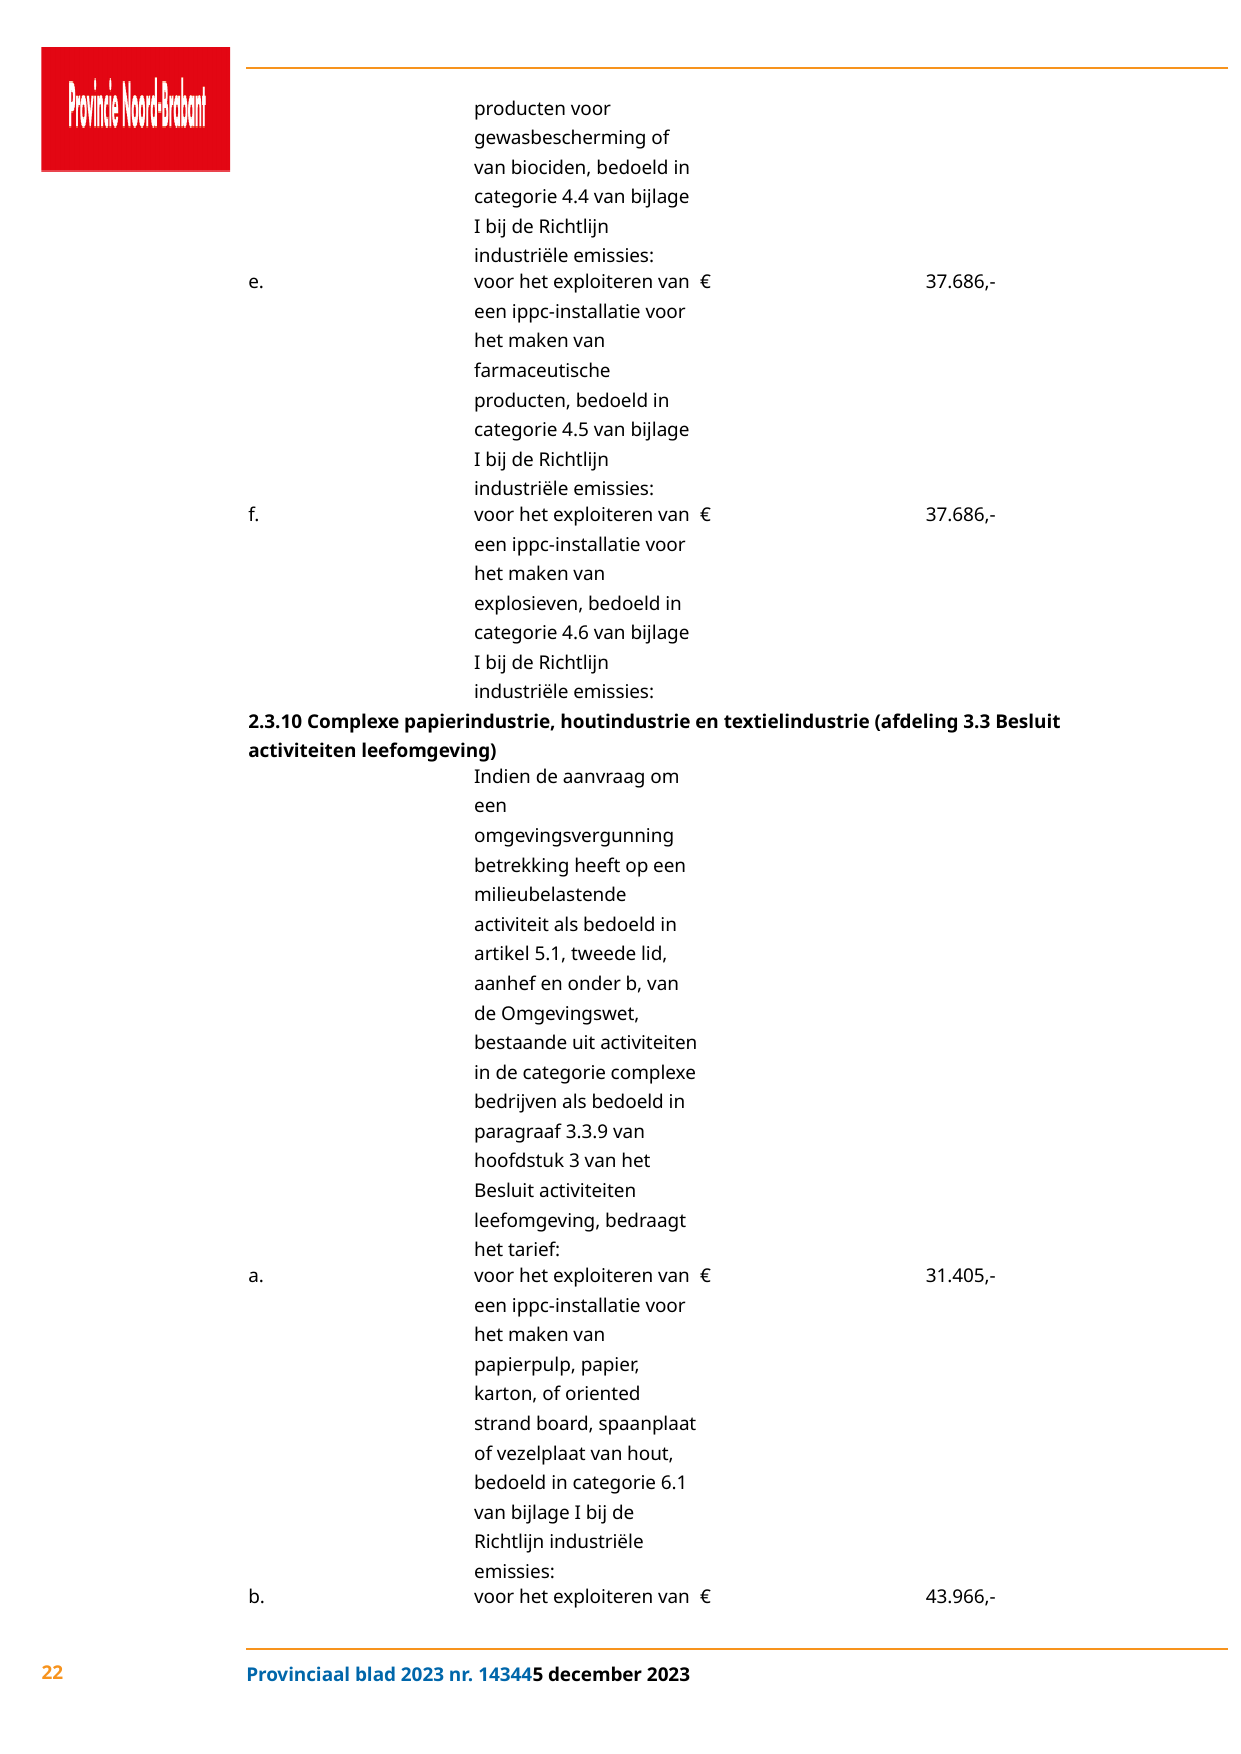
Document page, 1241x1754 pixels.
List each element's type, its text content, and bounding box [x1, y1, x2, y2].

table_cell [700, 95, 926, 268]
table_cell voor het exploiteren van een ippc-installatie voor het maken van explosieven, bedoeld in categorie 4.6 van bijlage I bij de Richtlijn industriële emissies: [474, 501, 700, 704]
table_cell b. [248, 1584, 474, 1609]
table_cell € [700, 269, 926, 501]
table_cell voor het exploiteren van een ippc-installatie voor het maken van farmaceutische producten, bedoeld in categorie 4.5 van bijlage I bij de Richtlijn industriële emissies: [474, 269, 700, 501]
table_header 2.3.10 Complexe papierindustrie, houtindustrie en textielindustrie (afdeling 3.3 Besluit activiteiten leefomgeving) [248, 708, 1152, 763]
table_cell [248, 763, 474, 1262]
table_cell € [700, 501, 926, 704]
table_cell [926, 95, 1152, 268]
table_cell € [700, 1584, 926, 1609]
table_cell [248, 95, 474, 268]
table_cell Indien de aanvraag om een omgevingsvergunning betrekking heeft op een milieubelastende activiteit als bedoeld in artikel 5.1, tweede lid, aanhef en onder b, van de Omgevingswet, bestaande uit activiteiten in de categorie complexe bedrijven als bedoeld in paragraaf 3.3.9 van hoofdstuk 3 van het Besluit activiteiten leefomgeving, bedraagt het tarief: [474, 763, 700, 1262]
table_cell voor het exploiteren van [474, 1584, 700, 1609]
table_cell [926, 763, 1152, 1262]
table_cell producten voor gewasbescherming of van biociden, bedoeld in categorie 4.4 van bijlage I bij de Richtlijn industriële emissies: [474, 95, 700, 268]
table_cell 37.686,- [926, 501, 1152, 704]
table_cell voor het exploiteren van een ippc-installatie voor het maken van papierpulp, papier, karton, of oriented strand board, spaanplaat of vezelplaat van hout, bedoeld in categorie 6.1 van bijlage I bij de Richtlijn industriële emissies: [474, 1262, 700, 1584]
table_cell € [700, 1262, 926, 1584]
table_cell 43.966,- [926, 1584, 1152, 1609]
table_cell 37.686,- [926, 269, 1152, 501]
table_cell f. [248, 501, 474, 704]
table_cell [700, 763, 926, 1262]
table_cell 31.405,- [926, 1262, 1152, 1584]
table_cell a. [248, 1262, 474, 1584]
table_cell e. [248, 269, 474, 501]
picture [41, 47, 231, 172]
